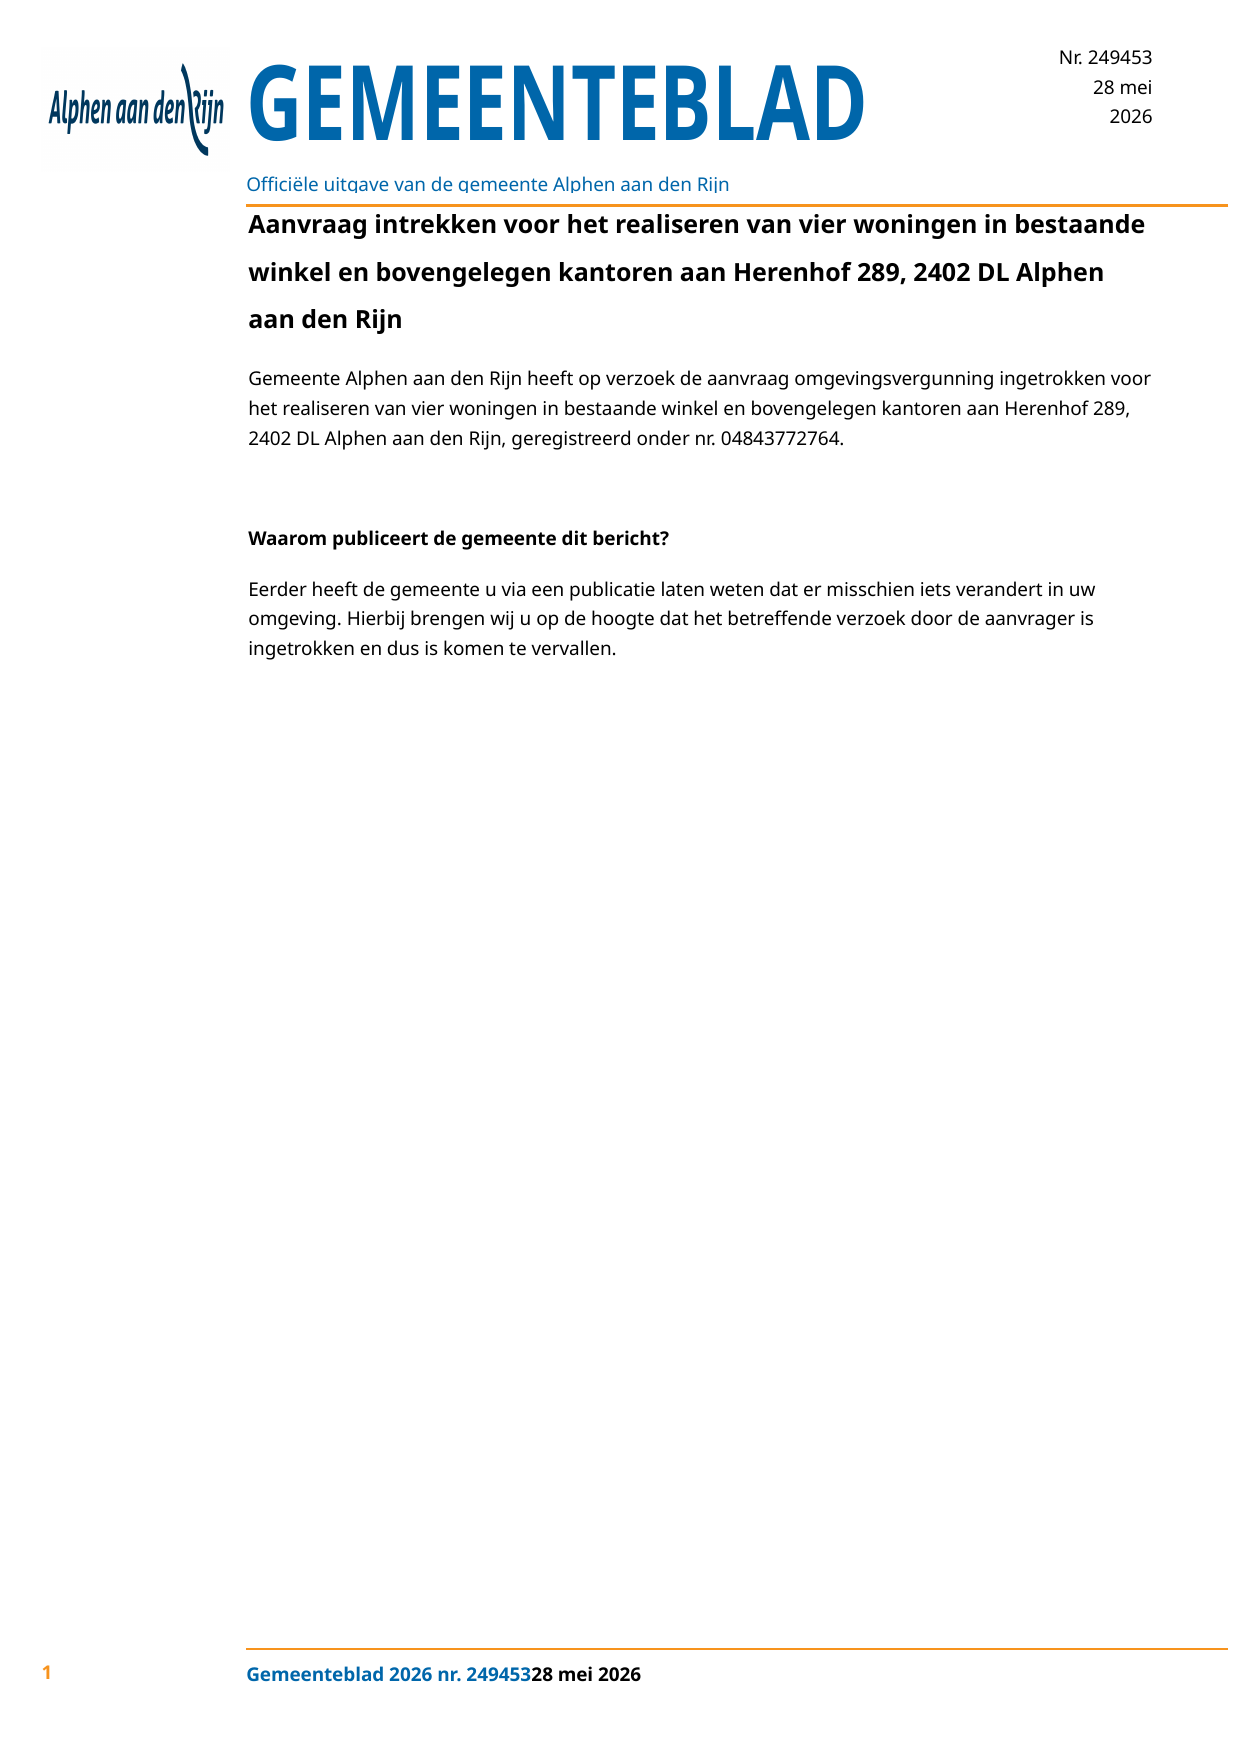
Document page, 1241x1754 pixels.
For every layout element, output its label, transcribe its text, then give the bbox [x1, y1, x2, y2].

text Gemeente Alphen aan den Rijn heeft op verzoek de aanvraag omgevingsvergunning ingetrokken voor het realiseren van vier woningen in bestaande winkel en bovengelegen kantoren aan Herenhof 289, 2402 DL Alphen aan den Rijn, geregistreerd onder nr. 04843772764. [248, 366, 1152, 450]
text Waarom publiceert de gemeente dit bericht? [248, 526, 1152, 551]
picture [41, 47, 231, 172]
text Eerder heeft de gemeente u via een publicatie laten weten dat er misschien iets verandert in uw omgeving. Hierbij brengen wij u op de hoogte dat het betreffende verzoek door de aanvrager is ingetrokken en dus is komen te vervallen. [248, 576, 1152, 661]
text Aanvraag intrekken voor het realiseren van vier woningen in bestaande winkel en bovengelegen kantoren aan Herenhof 289, 2402 DL Alphen aan den Rijn [248, 207, 1152, 336]
